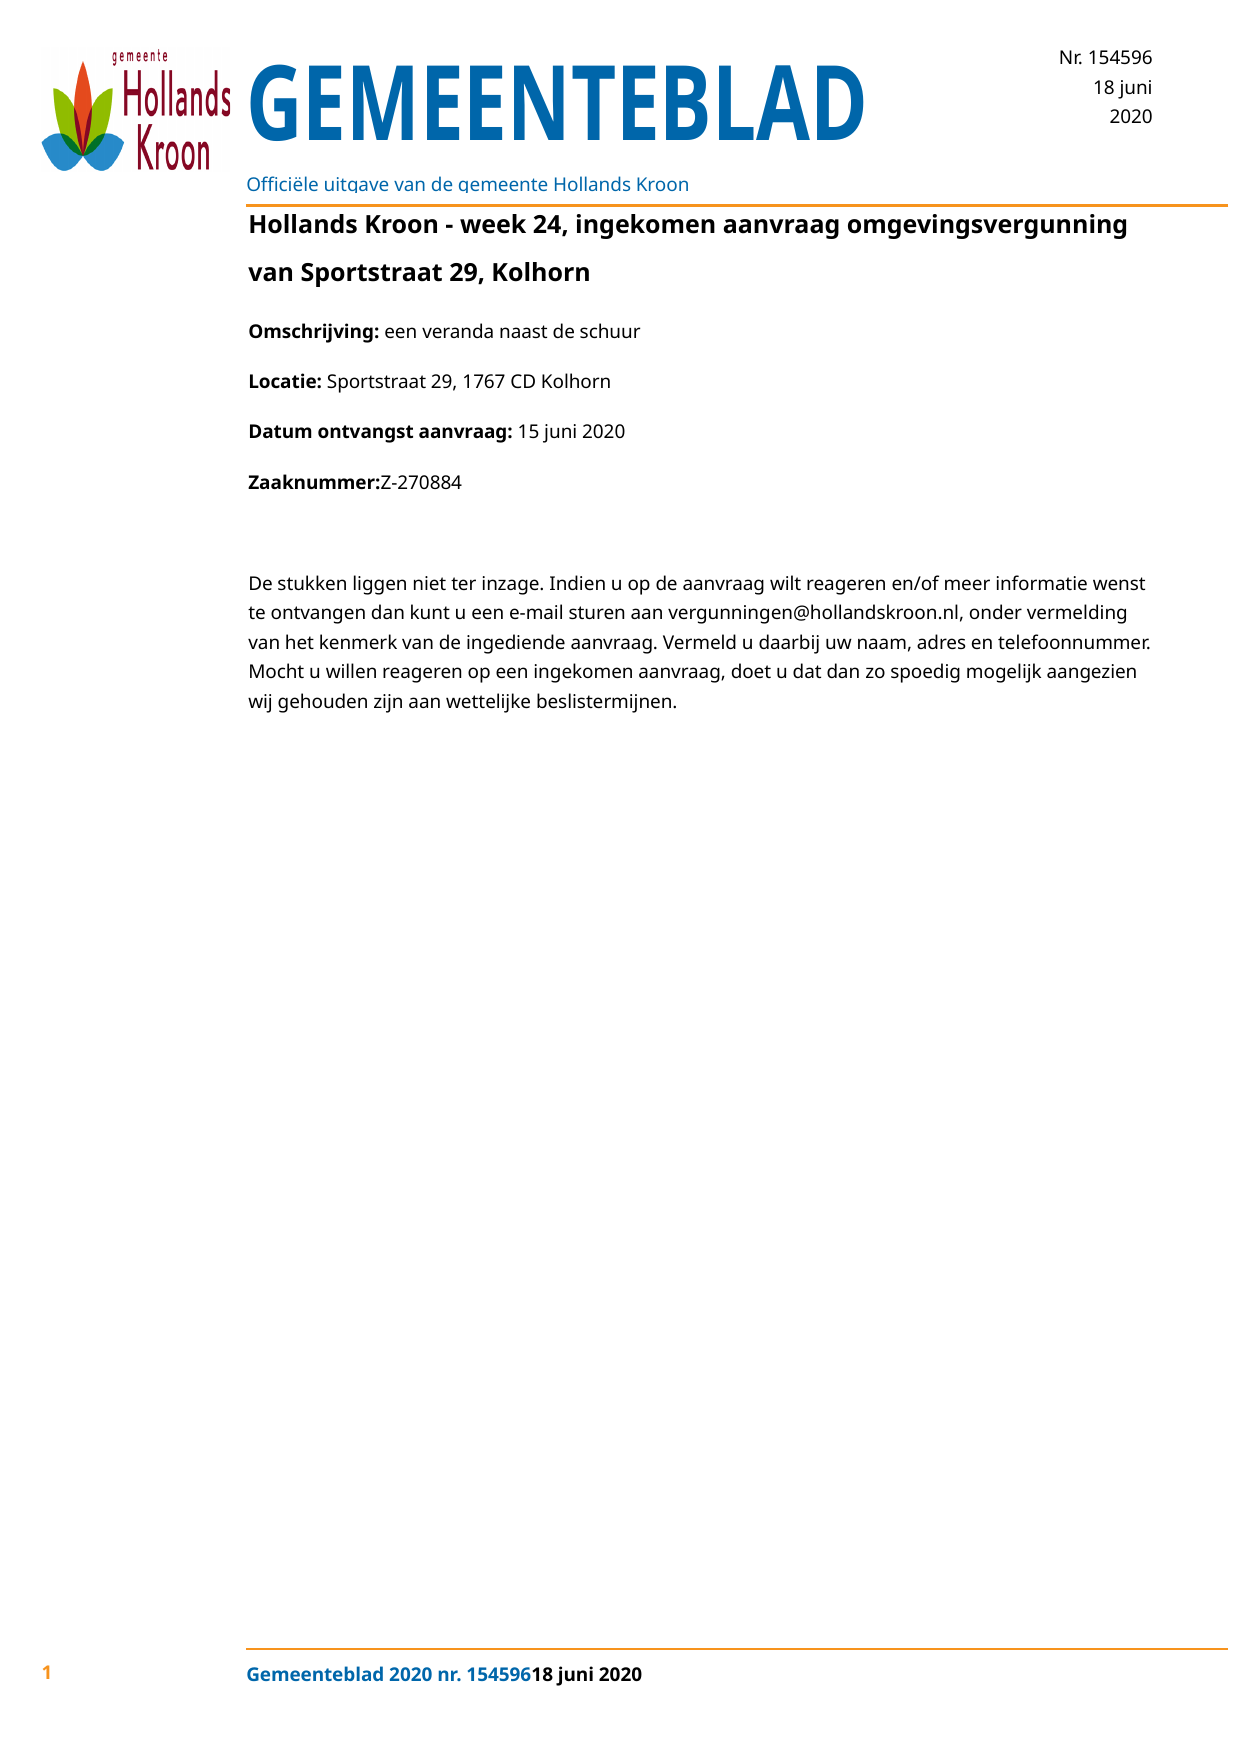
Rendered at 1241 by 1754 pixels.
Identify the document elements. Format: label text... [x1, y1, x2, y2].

text Omschrijving: een veranda naast de schuur [248, 318, 1152, 344]
text Zaaknummer:Z-270884 [248, 469, 1152, 495]
text Hollands Kroon - week 24, ingekomen aanvraag omgevingsvergunning van Sportstraat 29, Kolhorn [248, 207, 1152, 288]
text Locatie: Sportstraat 29, 1767 CD Kolhorn [248, 368, 1152, 394]
picture [41, 47, 231, 172]
text Datum ontvangst aanvraag: 15 juni 2020 [248, 419, 1152, 444]
text De stukken liggen niet ter inzage. Indien u op de aanvraag wilt reageren en/of meer informatie wenst te ontvangen dan kunt u een e-mail sturen aan vergunningen@hollandskroon.nl, onder vermelding van het kenmerk van de ingediende aanvraag. Vermeld u daarbij uw naam, adres en telefoonnummer. Mocht u willen reageren op een ingekomen aanvraag, doet u dat dan zo spoedig mogelijk aangezien wij gehouden zijn aan wettelijke beslistermijnen. [248, 570, 1152, 714]
